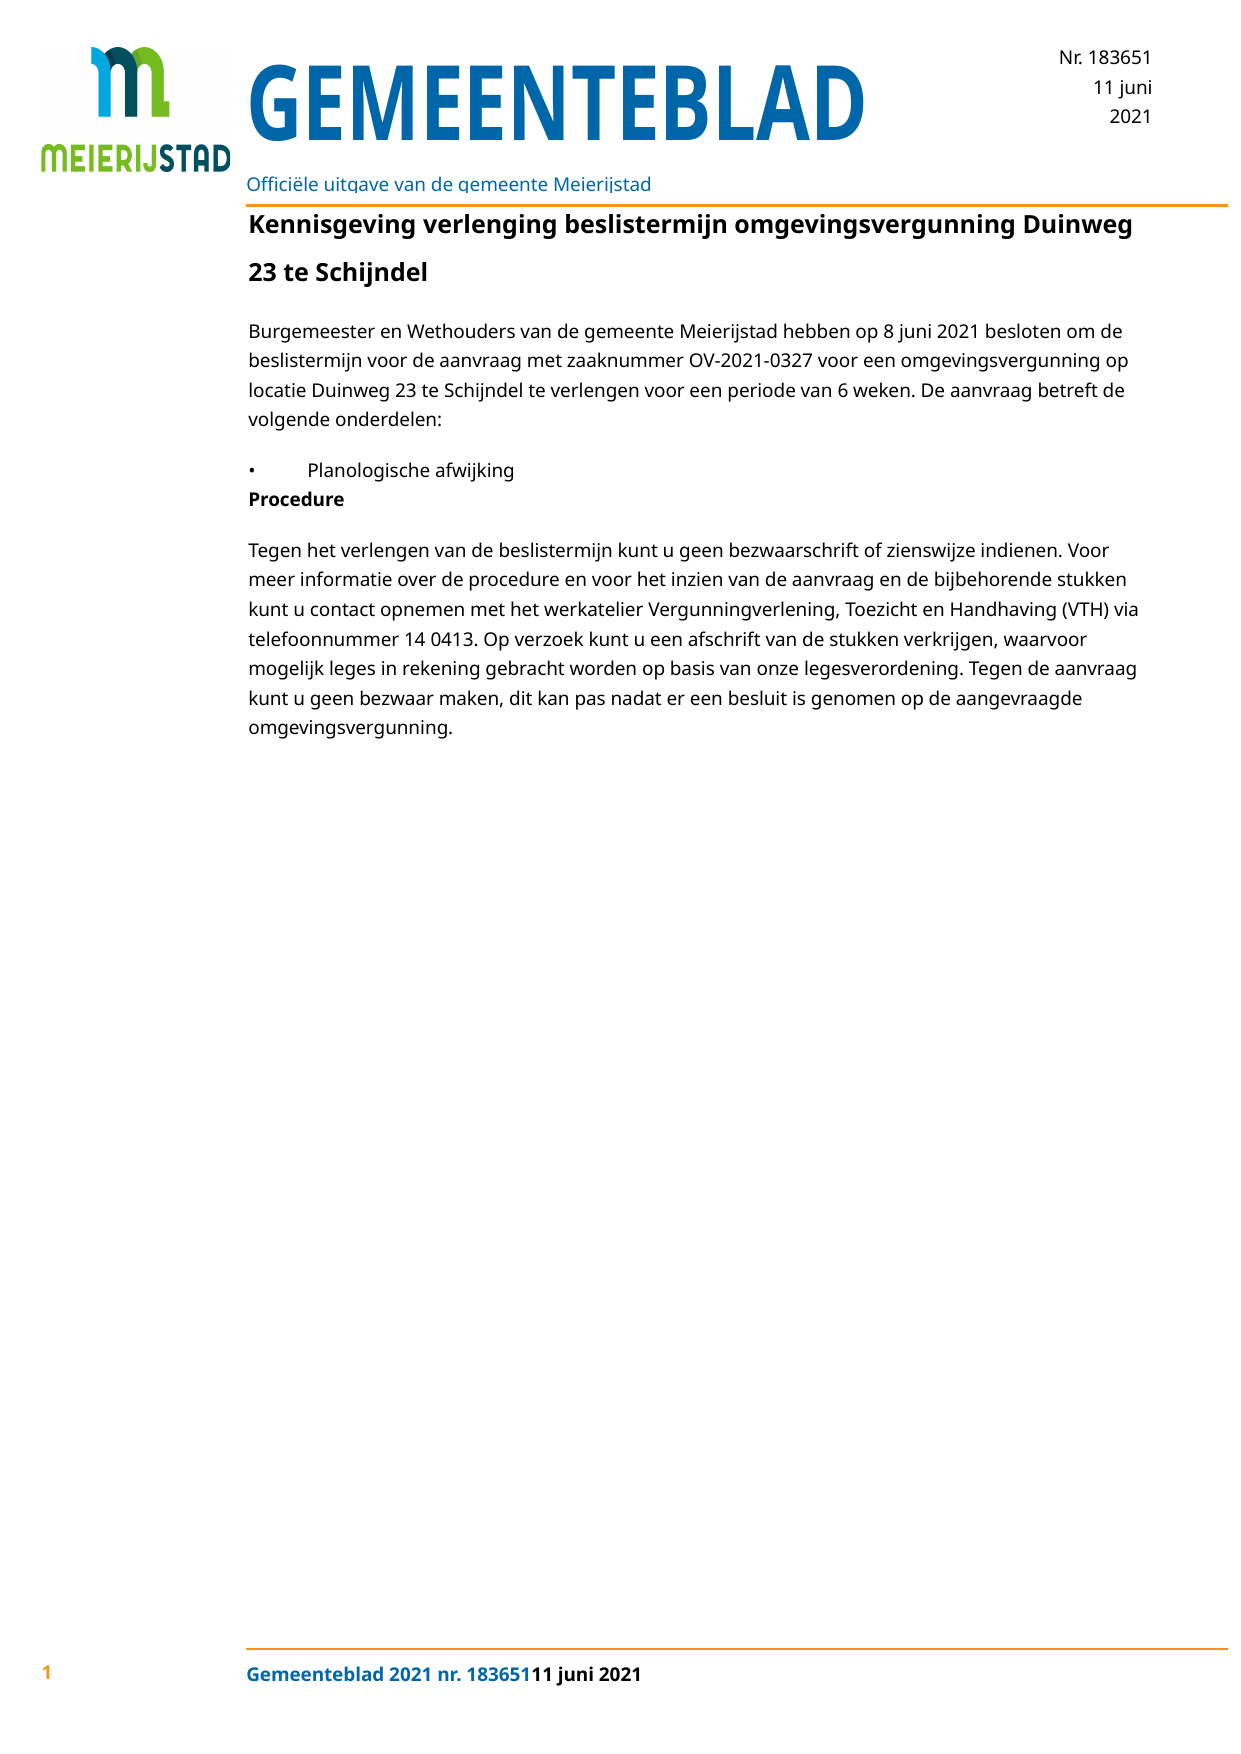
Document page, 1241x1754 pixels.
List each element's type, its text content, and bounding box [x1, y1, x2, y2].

picture [41, 47, 231, 172]
text Burgemeester en Wethouders van de gemeente Meierijstad hebben op 8 juni 2021 besloten om de beslistermijn voor de aanvraag met zaaknummer OV-2021-0327 voor een omgevingsvergunning op locatie Duinweg 23 te Schijndel te verlengen voor een periode van 6 weken. De aanvraag betreft de volgende onderdelen: [248, 318, 1152, 432]
list Planologische afwijking [248, 457, 1152, 483]
text Kennisgeving verlenging beslistermijn omgevingsvergunning Duinweg 23 te Schijndel [248, 207, 1152, 288]
text Procedure [248, 487, 1152, 512]
text Tegen het verlengen van de beslistermijn kunt u geen bezwaarschrift of zienswijze indienen. Voor meer informatie over de procedure en voor het inzien van de aanvraag en de bijbehorende stukken kunt u contact opnemen met het werkatelier Vergunningverlening, Toezicht en Handhaving (VTH) via telefoonnummer 14 0413. Op verzoek kunt u een afschrift van de stukken verkrijgen, waarvoor mogelijk leges in rekening gebracht worden op basis van onze legesverordening. Tegen de aanvraag kunt u geen bezwaar maken, dit kan pas nadat er een besluit is genomen op de aangevraagde omgevingsvergunning. [248, 537, 1152, 740]
